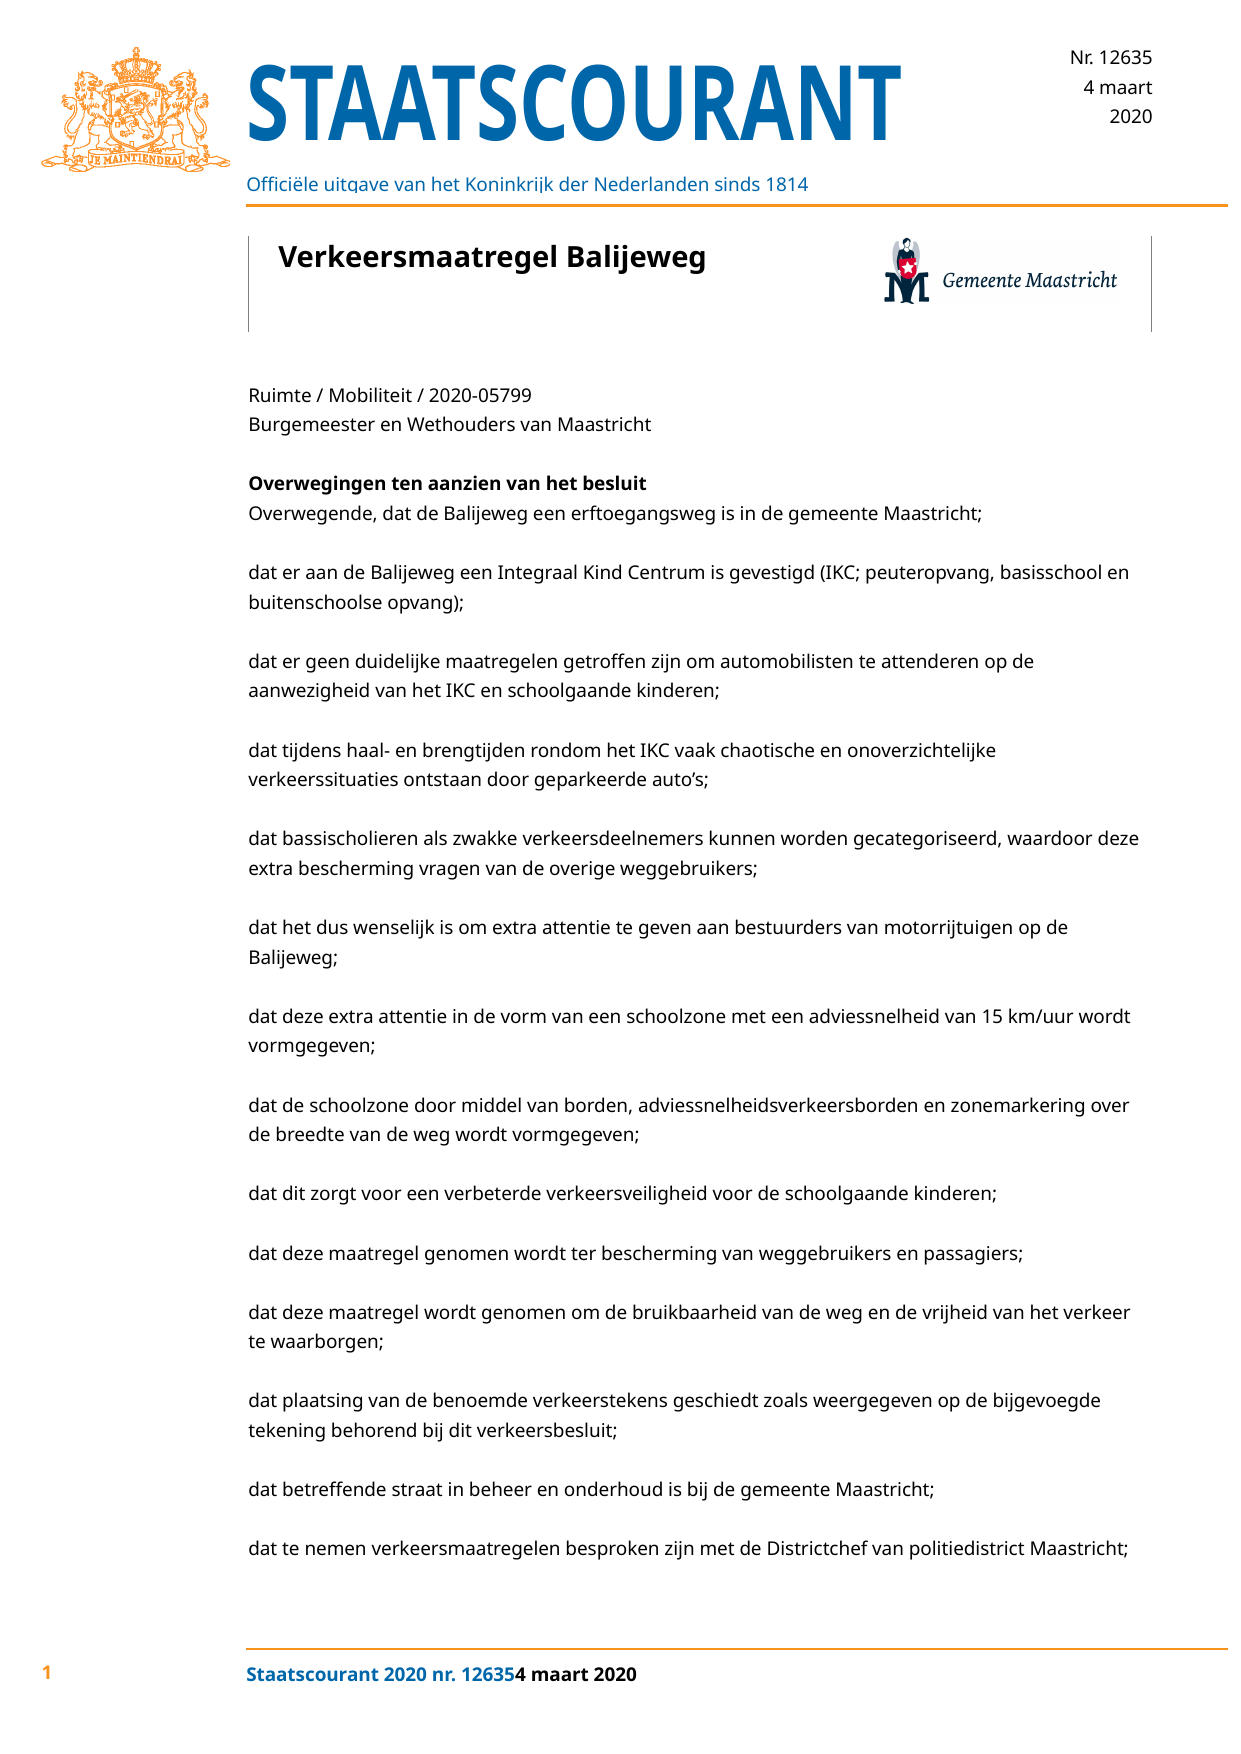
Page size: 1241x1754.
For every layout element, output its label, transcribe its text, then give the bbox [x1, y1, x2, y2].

text dat dit zorgt voor een verbeterde verkeersveiligheid voor de schoolgaande kinderen; [248, 1181, 1152, 1206]
text dat er geen duidelijke maatregelen getroffen zijn om automobilisten te attenderen op de aanwezigheid van het IKC en schoolgaande kinderen; [248, 648, 1152, 703]
text Overwegingen ten aanzien van het besluit [248, 471, 1152, 496]
table_header Verkeersmaatregel Balijeweg [249, 236, 850, 332]
text dat deze maatregel genomen wordt ter bescherming van weggebruikers en passagiers; [248, 1240, 1152, 1266]
text dat er aan de Balijeweg een Integraal Kind Centrum is gevestigd (IKC; peuteropvang, basisschool en buitenschoolse opvang); [248, 559, 1152, 615]
text dat het dus wenselijk is om extra attentie te geven aan bestuurders van motorrijtuigen op de Balijeweg; [248, 914, 1152, 970]
text dat de schoolzone door middel van borden, adviessnelheidsverkeersborden en zonemarkering over de breedte van de weg wordt vormgegeven; [248, 1092, 1152, 1147]
table_header [850, 236, 1151, 332]
text Burgemeester en Wethouders van Maastricht [248, 411, 1152, 437]
text dat deze maatregel wordt genomen om de bruikbaarheid van de weg en de vrijheid van het verkeer te waarborgen; [248, 1299, 1152, 1354]
text dat betreffende straat in beheer en onderhoud is bij de gemeente Maastricht; [248, 1476, 1152, 1502]
text dat deze extra attentie in de vorm van een schoolzone met een adviessnelheid van 15 km/uur wordt vormgegeven; [248, 1003, 1152, 1058]
text dat plaatsing van de benoemde verkeerstekens geschiedt zoals weergegeven op de bijgevoegde tekening behorend bij dit verkeersbesluit; [248, 1388, 1152, 1443]
picture [882, 236, 1119, 306]
text dat bassischolieren als zwakke verkeersdeelnemers kunnen worden gecategoriseerd, waardoor deze extra bescherming vragen van de overige weggebruikers; [248, 826, 1152, 881]
text Ruimte / Mobiliteit / 2020-05799 [248, 382, 1152, 408]
text dat te nemen verkeersmaatregelen besproken zijn met de Districtchef van politiedistrict Maastricht; [248, 1536, 1152, 1561]
picture [41, 47, 231, 172]
text dat tijdens haal- en brengtijden rondom het IKC vaak chaotische en onoverzichtelijke verkeerssituaties ontstaan door geparkeerde auto’s; [248, 737, 1152, 792]
text Overwegende, dat de Balijeweg een erftoegangsweg is in de gemeente Maastricht; [248, 500, 1152, 526]
